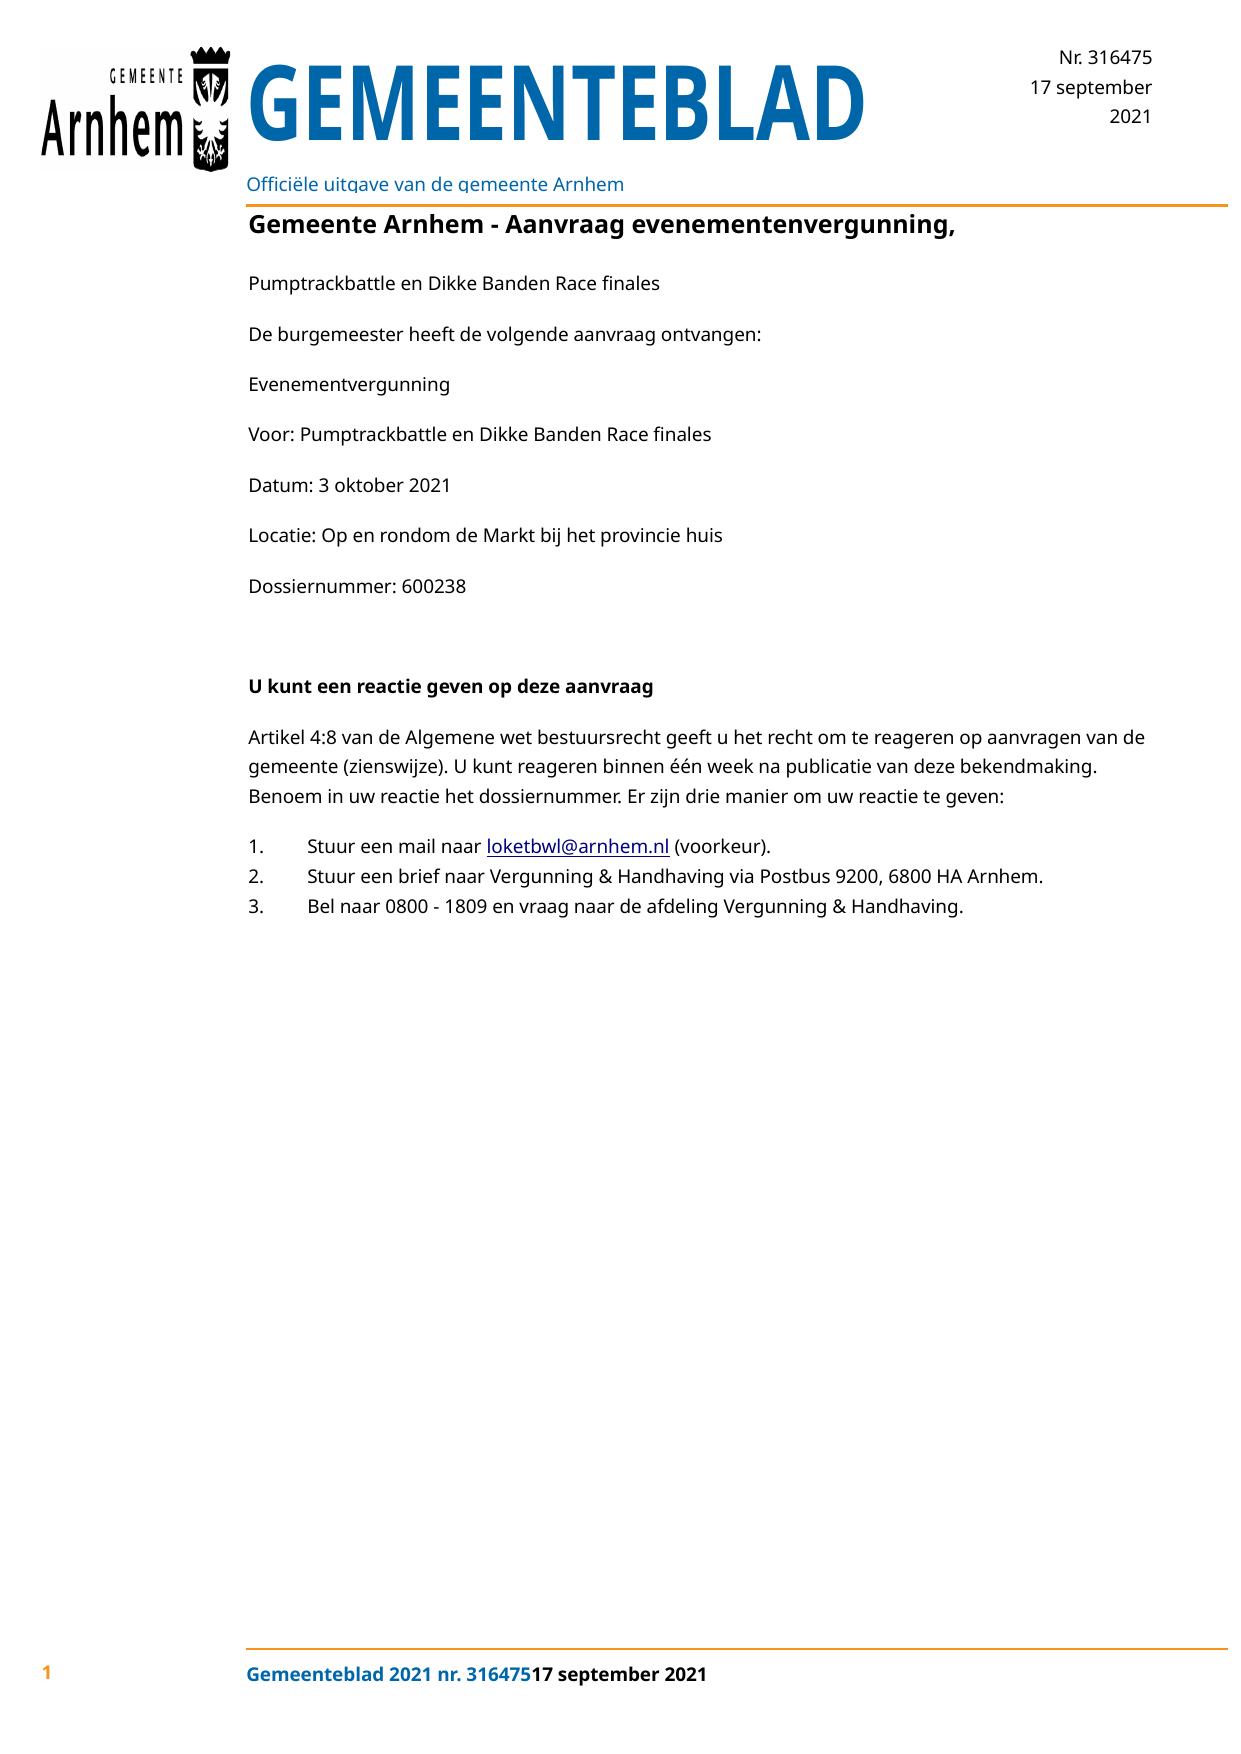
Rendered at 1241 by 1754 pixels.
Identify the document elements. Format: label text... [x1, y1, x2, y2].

text Datum: 3 oktober 2021 [248, 472, 1152, 498]
text Locatie: Op en rondom de Markt bij het provincie huis [248, 522, 1152, 548]
text De burgemeester heeft de volgende aanvraag ontvangen: [248, 321, 1152, 346]
text Artikel 4:8 van de Algemene wet bestuursrecht geeft u het recht om te reageren op aanvragen van de gemeente (zienswijze). U kunt reageren binnen één week na publicatie van deze bekendmaking. Benoem in uw reactie het dossiernummer. Er zijn drie manier om uw reactie te geven: [248, 724, 1152, 809]
list Bel naar 0800 - 1809 en vraag naar de afdeling Vergunning & Handhaving. [248, 893, 1152, 918]
text Voor: Pumptrackbattle en Dikke Banden Race finales [248, 422, 1152, 447]
list Stuur een brief naar Vergunning & Handhaving via Postbus 9200, 6800 HA Arnhem. [248, 863, 1152, 889]
text Evenementvergunning [248, 371, 1152, 397]
text Pumptrackbattle en Dikke Banden Race finales [248, 270, 1152, 296]
text Dossiernummer: 600238 [248, 573, 1152, 598]
picture [41, 47, 231, 172]
list Stuur een mail naar loketbwl@arnhem.nl (voorkeur). [248, 834, 1152, 859]
text U kunt een reactie geven op deze aanvraag [248, 674, 1152, 699]
text Gemeente Arnhem - Aanvraag evenementenvergunning, [248, 207, 1152, 241]
